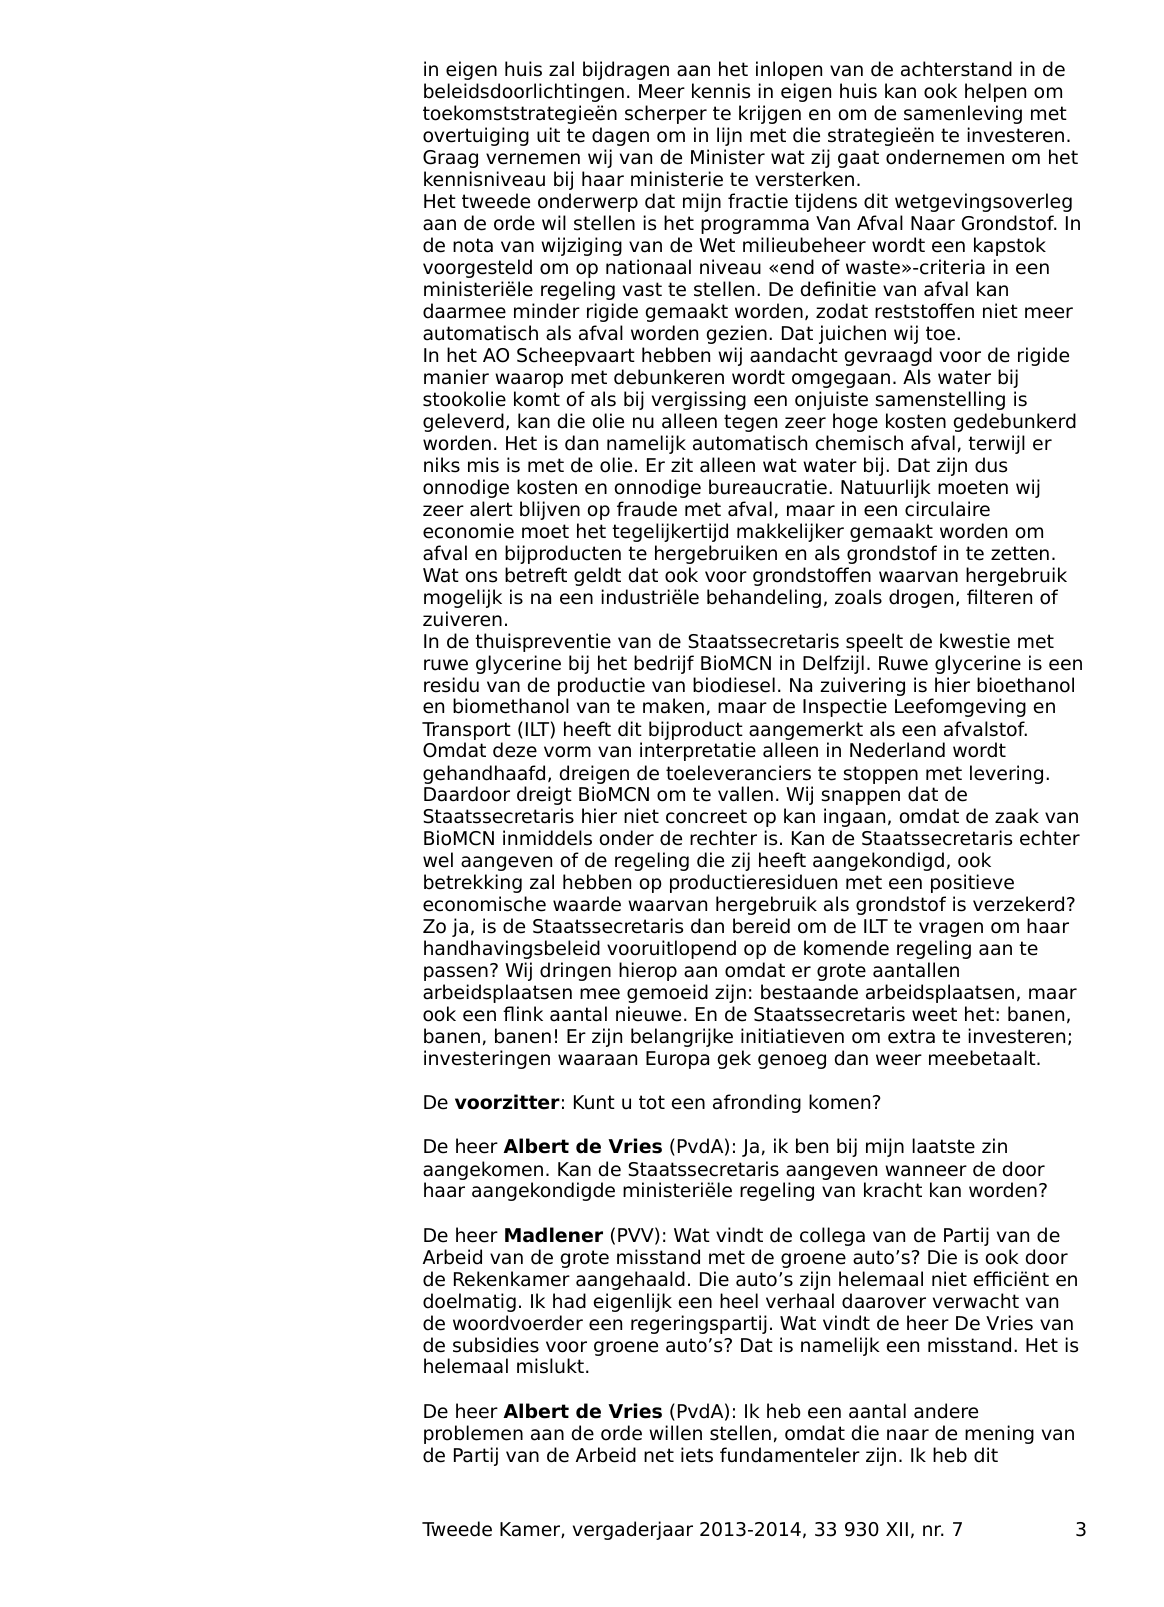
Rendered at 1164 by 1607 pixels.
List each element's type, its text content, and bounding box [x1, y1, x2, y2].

text De heer Albert de Vries (PvdA): Ja, ik ben bij mijn laatste zin aangekomen. Kan de Staatssecretaris aangeven wanneer de door haar aangekondigde ministeriële regeling van kracht kan worden? [422, 1136, 1087, 1202]
text Het tweede onderwerp dat mijn fractie tijdens dit wetgevingsoverleg aan de orde wil stellen is het programma Van Afval Naar Grondstof. In de nota van wijziging van de Wet milieubeheer wordt een kapstok voorgesteld om op nationaal niveau «end of waste»-criteria in een ministeriële regeling vast te stellen. De definitie van afval kan daarmee minder rigide gemaakt worden, zodat reststoffen niet meer automatisch als afval worden gezien. Dat juichen wij toe. [422, 191, 1087, 345]
text In het AO Scheepvaart hebben wij aandacht gevraagd voor de rigide manier waarop met debunkeren wordt omgegaan. Als water bij stookolie komt of als bij vergissing een onjuiste samenstelling is geleverd, kan die olie nu alleen tegen zeer hoge kosten gedebunkerd worden. Het is dan namelijk automatisch chemisch afval, terwijl er niks mis is met de olie. Er zit alleen wat water bij. Dat zijn dus onnodige kosten en onnodige bureaucratie. Natuurlijk moeten wij zeer alert blijven op fraude met afval, maar in een circulaire economie moet het tegelijkertijd makkelijker gemaakt worden om afval en bijproducten te hergebruiken en als grondstof in te zetten. Wat ons betreft geldt dat ook voor grondstoffen waarvan hergebruik mogelijk is na een industriële behandeling, zoals drogen, filteren of zuiveren. [422, 345, 1087, 631]
text De voorzitter: Kunt u tot een afronding komen? [422, 1092, 1087, 1114]
text De heer Albert de Vries (PvdA): Ik heb een aantal andere problemen aan de orde willen stellen, omdat die naar de mening van de Partij van de Arbeid net iets fundamenteler zijn. Ik heb dit [422, 1401, 1087, 1467]
text In de thuispreventie van de Staatssecretaris speelt de kwestie met ruwe glycerine bij het bedrijf BioMCN in Delfzijl. Ruwe glycerine is een residu van de productie van biodiesel. Na zuivering is hier bioethanol en biomethanol van te maken, maar de Inspectie Leefomgeving en Transport (ILT) heeft dit bijproduct aangemerkt als een afvalstof. Omdat deze vorm van interpretatie alleen in Nederland wordt gehandhaafd, dreigen de toeleveranciers te stoppen met levering. Daardoor dreigt BioMCN om te vallen. Wij snappen dat de Staatssecretaris hier niet concreet op kan ingaan, omdat de zaak van BioMCN inmiddels onder de rechter is. Kan de Staatssecretaris echter wel aangeven of de regeling die zij heeft aangekondigd, ook betrekking zal hebben op productieresiduen met een positieve economische waarde waarvan hergebruik als grondstof is verzekerd? Zo ja, is de Staatssecretaris dan bereid om de ILT te vragen om haar handhavingsbeleid vooruitlopend op de komende regeling aan te passen? Wij dringen hierop aan omdat er grote aantallen arbeidsplaatsen mee gemoeid zijn: bestaande arbeidsplaatsen, maar ook een flink aantal nieuwe. En de Staatssecretaris weet het: banen, banen, banen! Er zijn belangrijke initiatieven om extra te investeren; investeringen waaraan Europa gek genoeg dan weer meebetaalt. [422, 631, 1087, 1070]
text De heer Madlener (PVV): Wat vindt de collega van de Partij van de Arbeid van de grote misstand met de groene auto’s? Die is ook door de Rekenkamer aangehaald. Die auto’s zijn helemaal niet efficiënt en doelmatig. Ik had eigenlijk een heel verhaal daarover verwacht van de woordvoerder een regeringspartij. Wat vindt de heer De Vries van de subsidies voor groene auto’s? Dat is namelijk een misstand. Het is helemaal mislukt. [422, 1224, 1087, 1378]
text in eigen huis zal bijdragen aan het inlopen van de achterstand in de beleidsdoorlichtingen. Meer kennis in eigen huis kan ook helpen om toekomststrategieën scherper te krijgen en om de samenleving met overtuiging uit te dagen om in lijn met die strategieën te investeren. Graag vernemen wij van de Minister wat zij gaat ondernemen om het kennisniveau bij haar ministerie te versterken. [422, 59, 1087, 191]
